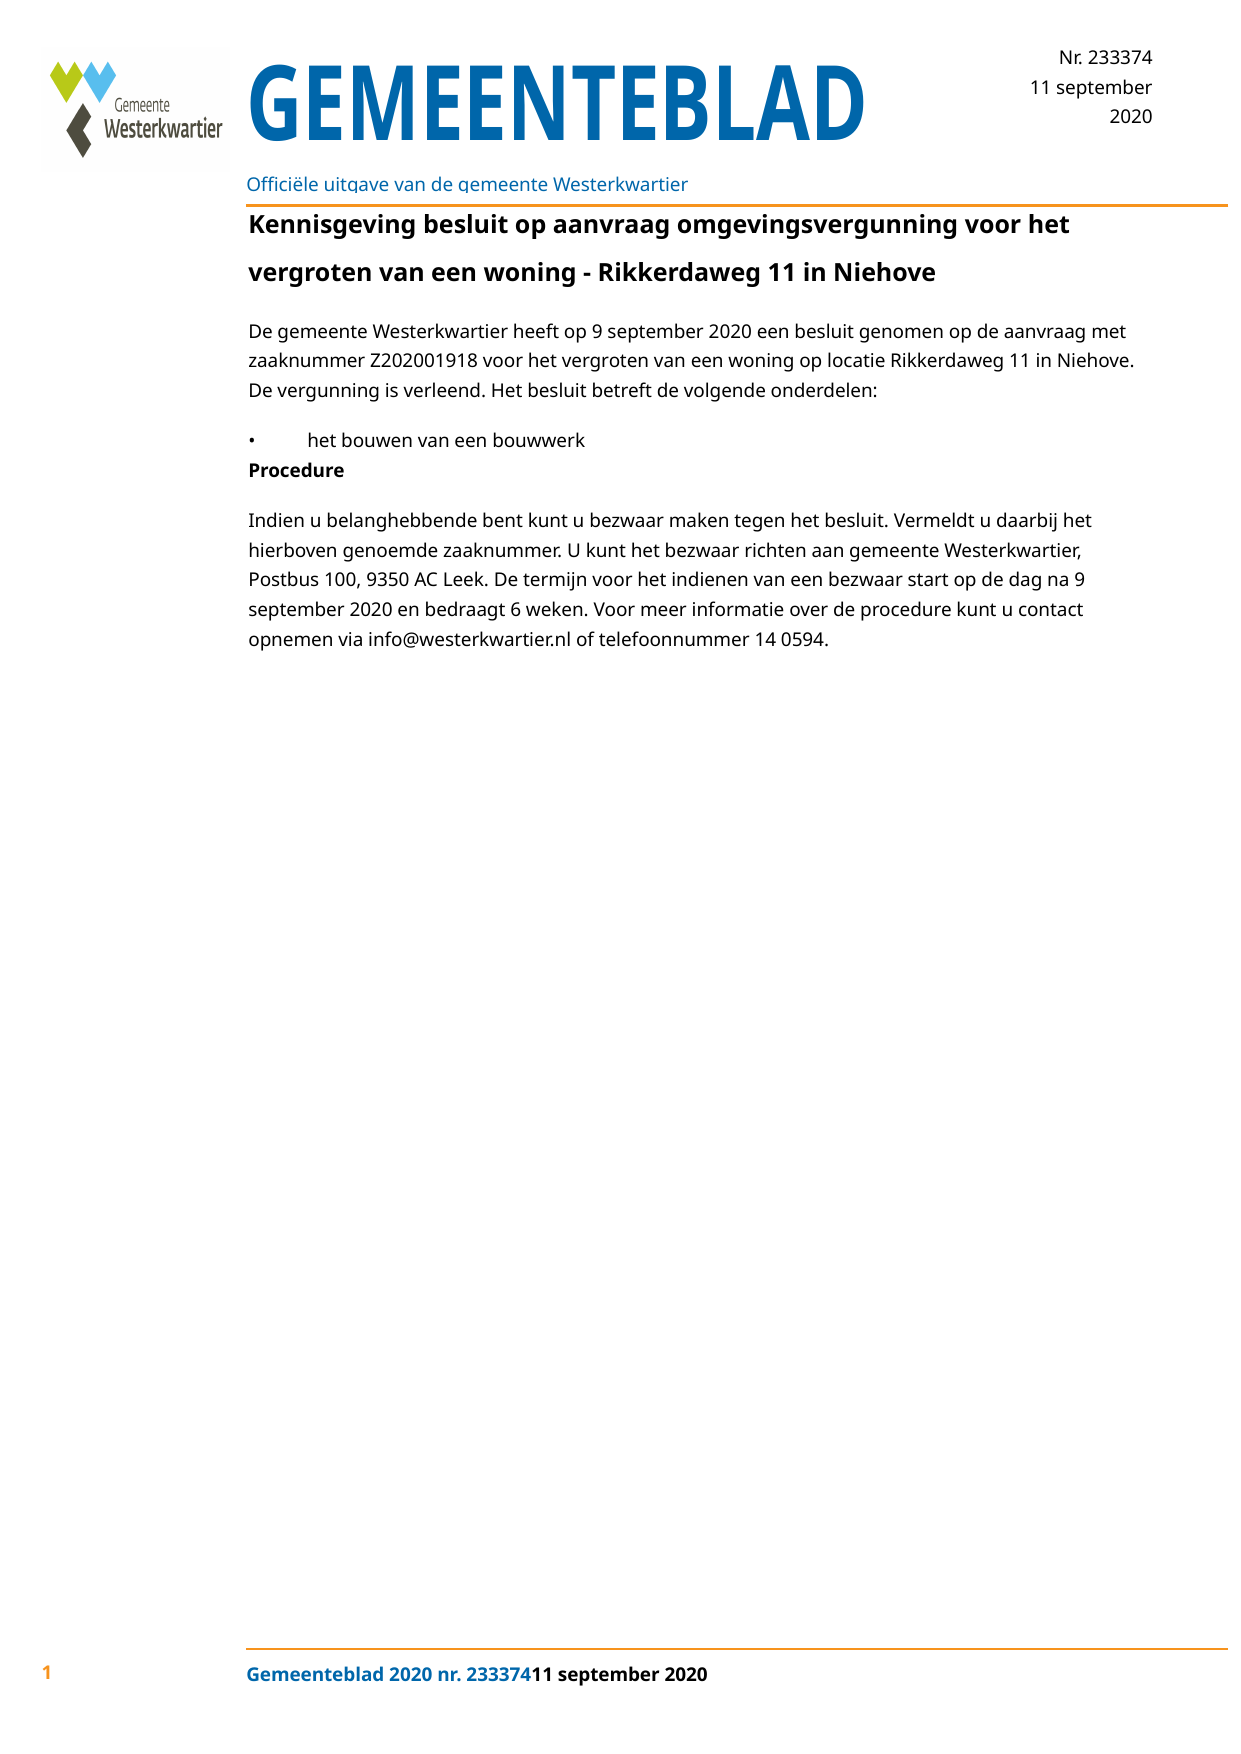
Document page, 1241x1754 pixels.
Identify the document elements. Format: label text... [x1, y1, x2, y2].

text Indien u belanghebbende bent kunt u bezwaar maken tegen het besluit. Vermeldt u daarbij het hierboven genoemde zaaknummer. U kunt het bezwaar richten aan gemeente Westerkwartier, Postbus 100, 9350 AC Leek. De termijn voor het indienen van een bezwaar start op de dag na 9 september 2020 en bedraagt 6 weken. Voor meer informatie over de procedure kunt u contact opnemen via info@westerkwartier.nl of telefoonnummer 14 0594. [248, 507, 1152, 652]
list het bouwen van een bouwwerk [248, 427, 1152, 453]
text Procedure [248, 457, 1152, 483]
text De gemeente Westerkwartier heeft op 9 september 2020 een besluit genomen op de aanvraag met zaaknummer Z202001918 voor het vergroten van een woning op locatie Rikkerdaweg 11 in Niehove. De vergunning is verleend. Het besluit betreft de volgende onderdelen: [248, 318, 1152, 403]
text Kennisgeving besluit op aanvraag omgevingsvergunning voor het vergroten van een woning - Rikkerdaweg 11 in Niehove [248, 207, 1152, 288]
picture [41, 47, 231, 172]
